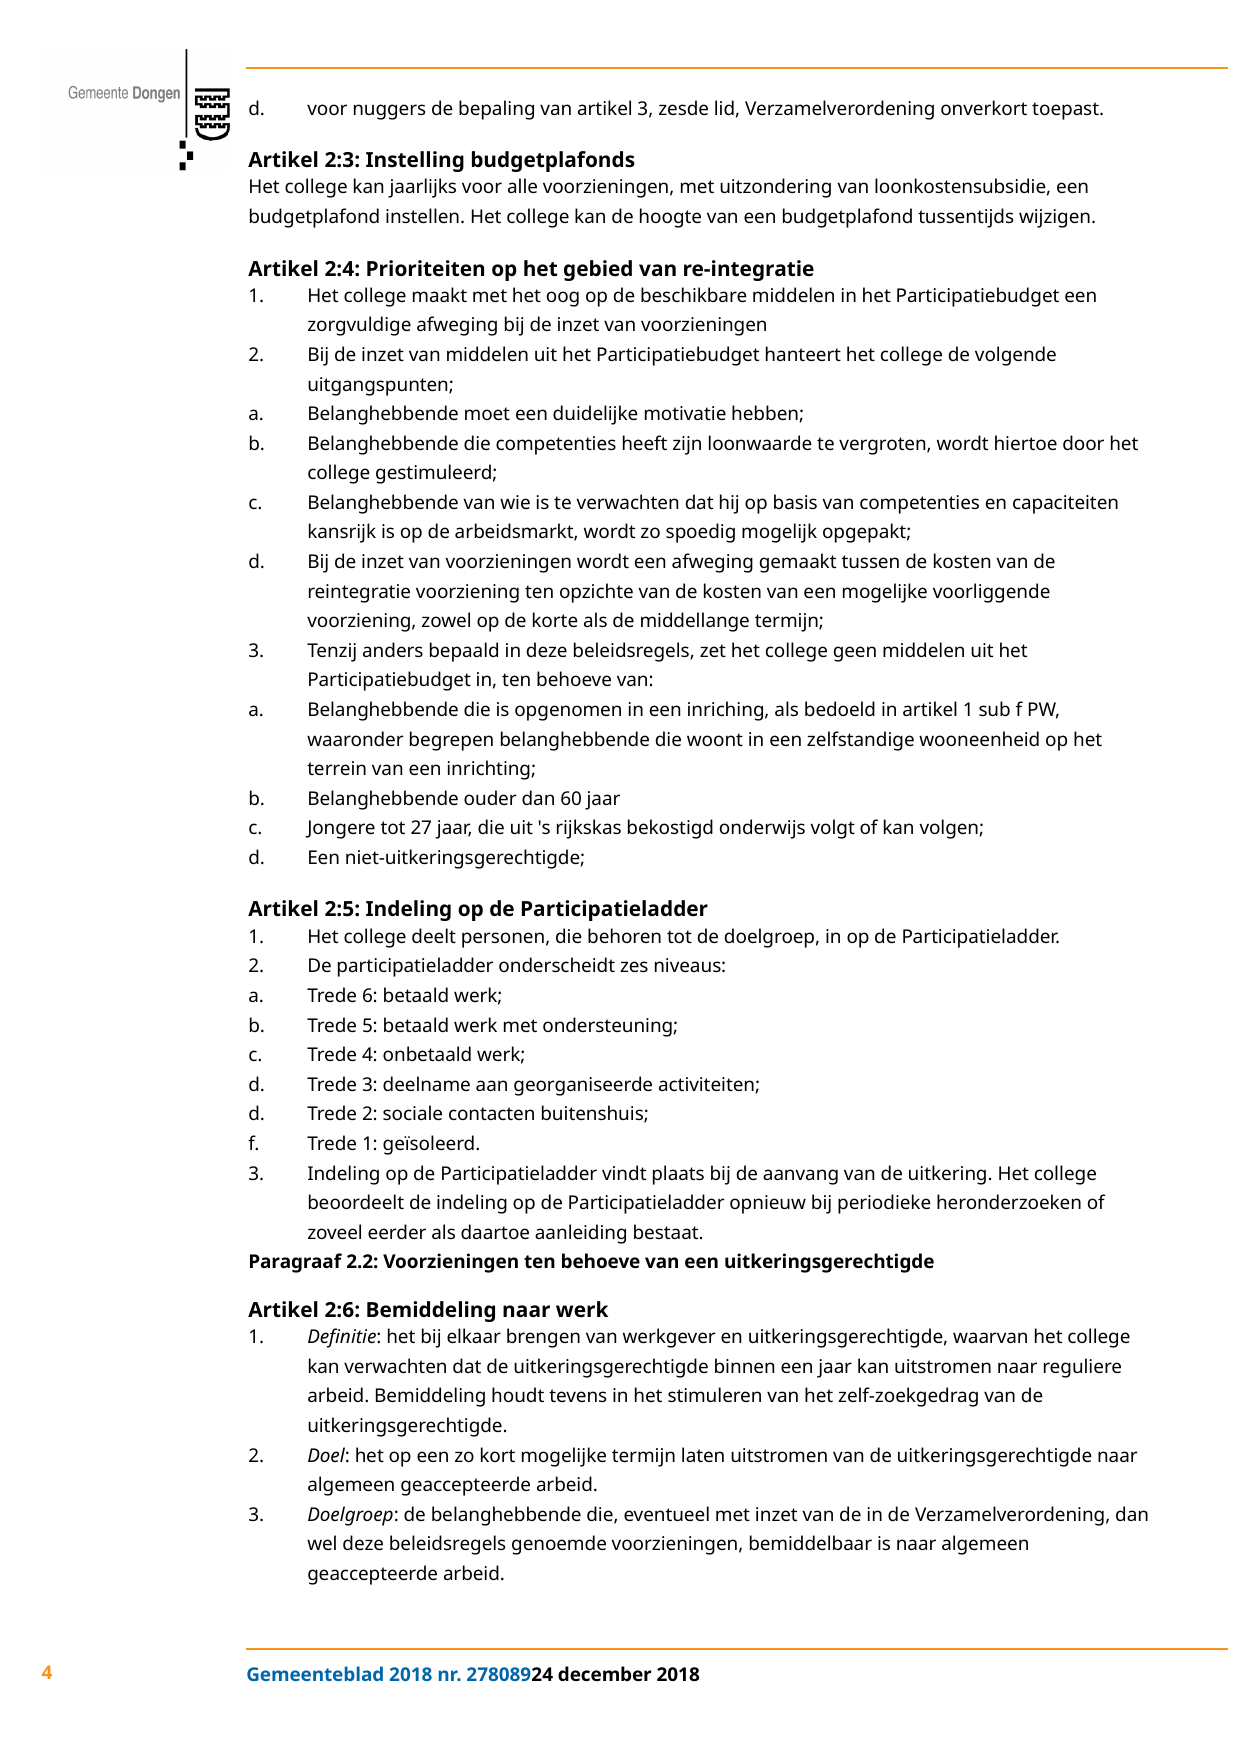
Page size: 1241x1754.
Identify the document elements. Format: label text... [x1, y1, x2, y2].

list Belanghebbende die is opgenomen in een inriching, als bedoeld in artikel 1 sub f PW, waaronder begrepen belanghebbende die woont in een zelfstandige wooneenheid op het terrein van een inrichting; [248, 696, 1152, 781]
list Trede 1: geïsoleerd. [248, 1130, 1152, 1156]
list Indeling op de Participatieladder vindt plaats bij de aanvang van de uitkering. Het college beoordeelt de indeling op de Participatieladder opnieuw bij periodieke heronderzoeken of zoveel eerder als daartoe aanleiding bestaat. [248, 1160, 1152, 1244]
list Definitie: het bij elkaar brengen van werkgever en uitkeringsgerechtigde, waarvan het college kan verwachten dat de uitkeringsgerechtigde binnen een jaar kan uitstromen naar reguliere arbeid. Bemiddeling houdt tevens in het stimuleren van het zelf-zoekgedrag van de uitkeringsgerechtigde. [248, 1323, 1152, 1438]
list Trede 5: betaald werk met ondersteuning; [248, 1012, 1152, 1037]
list Bij de inzet van middelen uit het Participatiebudget hanteert het college de volgende uitgangspunten; [248, 341, 1152, 397]
list Tenzij anders bepaald in deze beleidsregels, zet het college geen middelen uit het Participatiebudget in, ten behoeve van: [248, 637, 1152, 692]
list Belanghebbende van wie is te verwachten dat hij op basis van competenties en capaciteiten kansrijk is op de arbeidsmarkt, wordt zo spoedig mogelijk opgepakt; [248, 489, 1152, 544]
list De participatieladder onderscheidt zes niveaus: [248, 953, 1152, 978]
list Belanghebbende die competenties heeft zijn loonwaarde te vergroten, wordt hiertoe door het college gestimuleerd; [248, 430, 1152, 485]
list Trede 2: sociale contacten buitenshuis; [248, 1101, 1152, 1126]
text Artikel 2:4: Prioriteiten op het gebied van re-integratie [248, 254, 1152, 282]
list Het college maakt met het oog op de beschikbare middelen in het Participatiebudget een zorgvuldige afweging bij de inzet van voorzieningen [248, 282, 1152, 337]
text Artikel 2:6: Bemiddeling naar werk [248, 1295, 1152, 1323]
list Bij de inzet van voorzieningen wordt een afweging gemaakt tussen de kosten van de reintegratie voorziening ten opzichte van de kosten van een mogelijke voorliggende voorziening, zowel op de korte als de middellange termijn; [248, 548, 1152, 633]
list Jongere tot 27 jaar, die uit 's rijkskas bekostigd onderwijs volgt of kan volgen; [248, 814, 1152, 840]
list Doelgroep: de belanghebbende die, eventueel met inzet van de in de Verzamelverordening, dan wel deze beleidsregels genoemde voorzieningen, bemiddelbaar is naar algemeen geaccepteerde arbeid. [248, 1501, 1152, 1586]
list Belanghebbende ouder dan 60 jaar [248, 785, 1152, 811]
list Doel: het op een zo kort mogelijke termijn laten uitstromen van de uitkeringsgerechtigde naar algemeen geaccepteerde arbeid. [248, 1442, 1152, 1497]
list Trede 6: betaald werk; [248, 982, 1152, 1008]
list Belanghebbende moet een duidelijke motivatie hebben; [248, 400, 1152, 426]
list voor nuggers de bepaling van artikel 3, zesde lid, Verzamelverordening onverkort toepast. [248, 95, 1152, 121]
text Paragraaf 2.2: Voorzieningen ten behoeve van een uitkeringsgerechtigde [248, 1248, 1152, 1274]
list Het college deelt personen, die behoren tot de doelgroep, in op de Participatieladder. [248, 923, 1152, 949]
picture [41, 47, 231, 172]
text Artikel 2:3: Instelling budgetplafonds [248, 145, 1152, 174]
list Een niet-uitkeringsgerechtigde; [248, 844, 1152, 870]
text Het college kan jaarlijks voor alle voorzieningen, met uitzondering van loonkostensubsidie, een budgetplafond instellen. Het college kan de hoogte van een budgetplafond tussentijds wijzigen. [248, 174, 1152, 229]
list Trede 3: deelname aan georganiseerde activiteiten; [248, 1071, 1152, 1097]
text Artikel 2:5: Indeling op de Participatieladder [248, 894, 1152, 923]
list Trede 4: onbetaald werk; [248, 1041, 1152, 1067]
